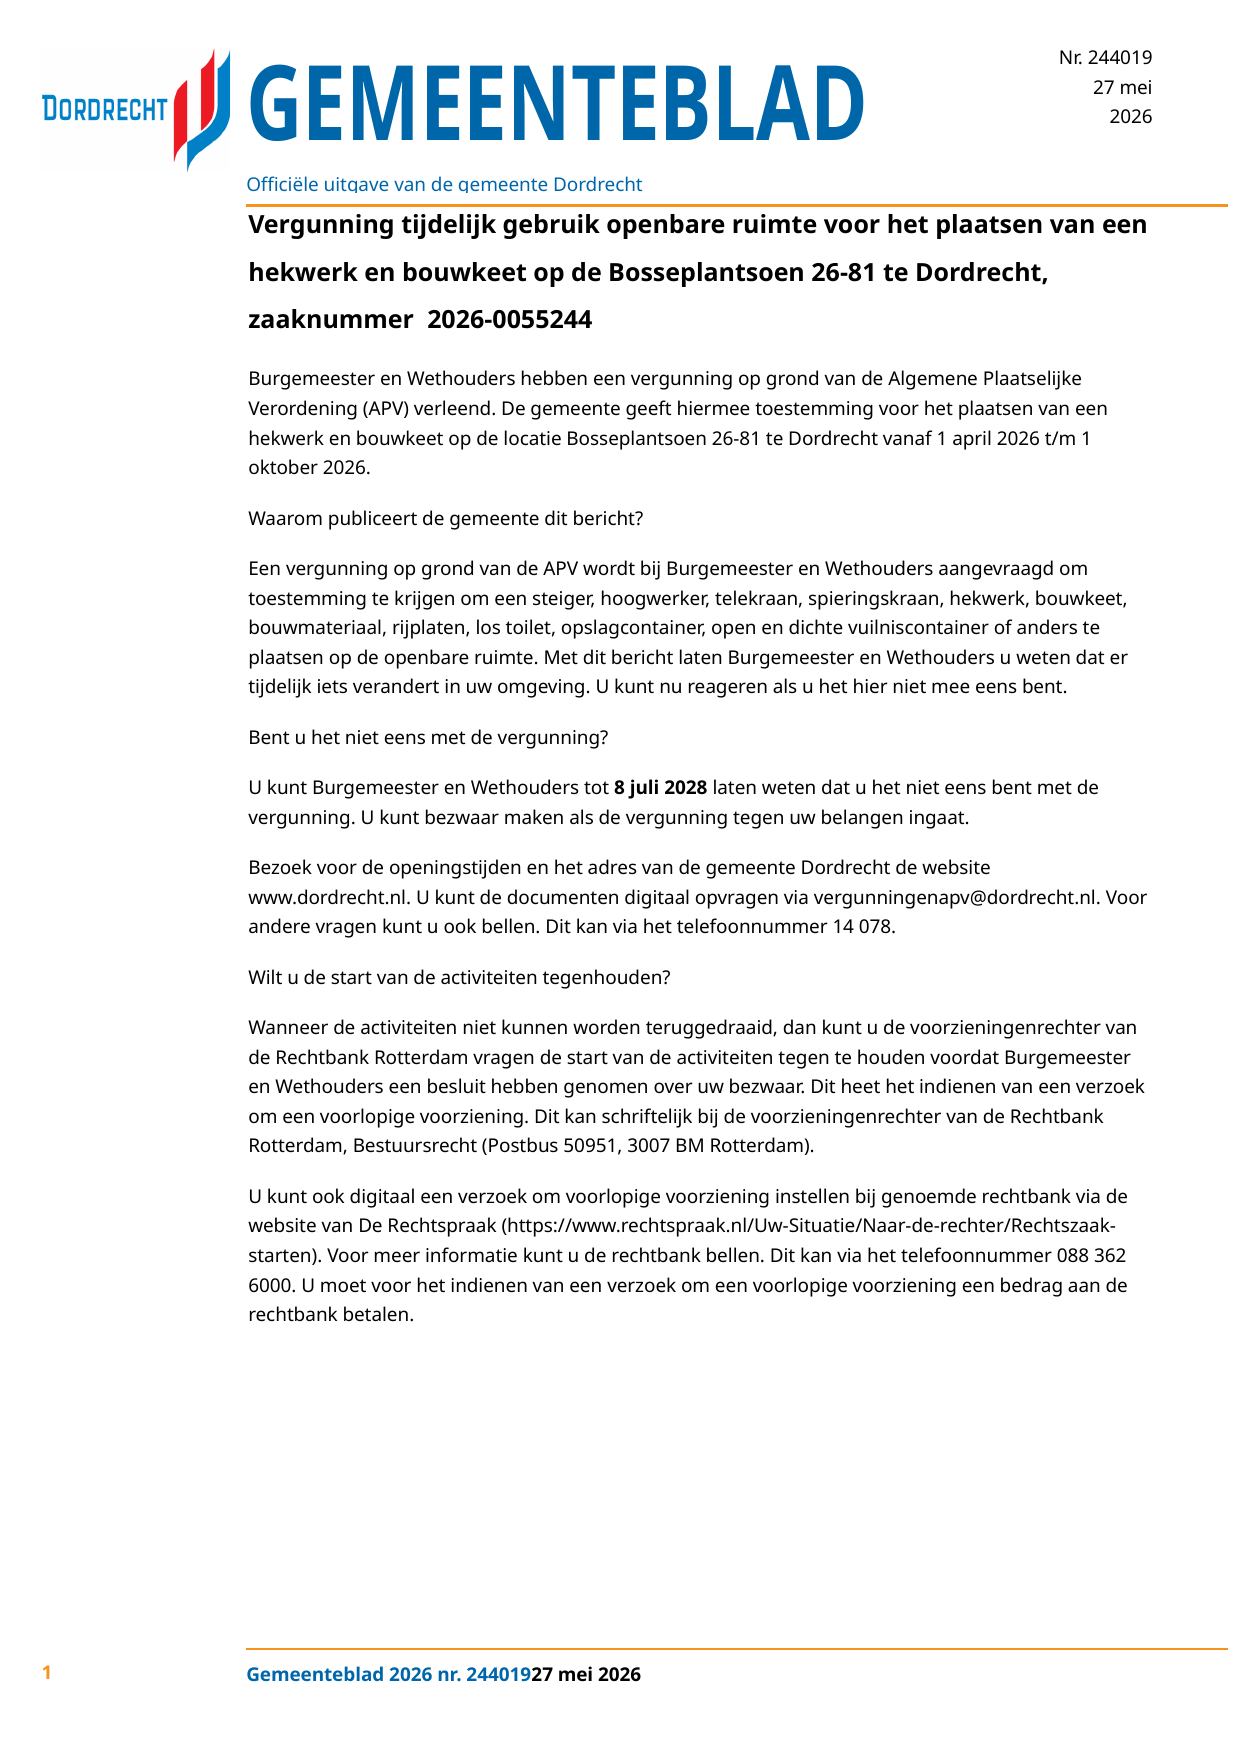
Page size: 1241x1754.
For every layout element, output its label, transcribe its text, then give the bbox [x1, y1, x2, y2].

text Burgemeester en Wethouders hebben een vergunning op grond van de Algemene Plaatselijke Verordening (APV) verleend. De gemeente geeft hiermee toestemming voor het plaatsen van een hekwerk en bouwkeet op de locatie Bosseplantsoen 26-81 te Dordrecht vanaf 1 april 2026 t/m 1 oktober 2026. [248, 366, 1152, 480]
text Bezoek voor de openingstijden en het adres van de gemeente Dordrecht de website www.dordrecht.nl. U kunt de documenten digitaal opvragen via vergunningenapv@dordrecht.nl. Voor andere vragen kunt u ook bellen. Dit kan via het telefoonnummer 14 078. [248, 854, 1152, 939]
text Wanneer de activiteiten niet kunnen worden teruggedraaid, dan kunt u de voorzieningenrechter van de Rechtbank Rotterdam vragen de start van de activiteiten tegen te houden voordat Burgemeester en Wethouders een besluit hebben genomen over uw bezwaar. Dit heet het indienen van een verzoek om een voorlopige voorziening. Dit kan schriftelijk bij de voorzieningenrechter van de Rechtbank Rotterdam, Bestuursrecht (Postbus 50951, 3007 BM Rotterdam). [248, 1014, 1152, 1158]
text Waarom publiceert de gemeente dit bericht? [248, 505, 1152, 530]
text U kunt ook digitaal een verzoek om voorlopige voorziening instellen bij genoemde rechtbank via de website van De Rechtspraak (https://www.rechtspraak.nl/Uw-Situatie/Naar-de-rechter/Rechtszaak-starten). Voor meer informatie kunt u de rechtbank bellen. Dit kan via het telefoonnummer 088 362 6000. U moet voor het indienen van een verzoek om een voorlopige voorziening een bedrag aan de rechtbank betalen. [248, 1183, 1152, 1327]
text Een vergunning op grond van de APV wordt bij Burgemeester en Wethouders aangevraagd om toestemming te krijgen om een steiger, hoogwerker, telekraan, spieringskraan, hekwerk, bouwkeet, bouwmateriaal, rijplaten, los toilet, opslagcontainer, open en dichte vuilniscontainer of anders te plaatsen op de openbare ruimte. Met dit bericht laten Burgemeester en Wethouders u weten dat er tijdelijk iets verandert in uw omgeving. U kunt nu reageren als u het hier niet mee eens bent. [248, 555, 1152, 699]
text U kunt Burgemeester en Wethouders tot 8 juli 2028 laten weten dat u het niet eens bent met de vergunning. U kunt bezwaar maken als de vergunning tegen uw belangen ingaat. [248, 774, 1152, 829]
text Vergunning tijdelijk gebruik openbare ruimte voor het plaatsen van een hekwerk en bouwkeet op de Bosseplantsoen 26-81 te Dordrecht, zaaknummer 2026-0055244 [248, 207, 1152, 336]
picture [41, 47, 231, 172]
text Bent u het niet eens met de vergunning? [248, 724, 1152, 749]
text Wilt u de start van de activiteiten tegenhouden? [248, 964, 1152, 989]
